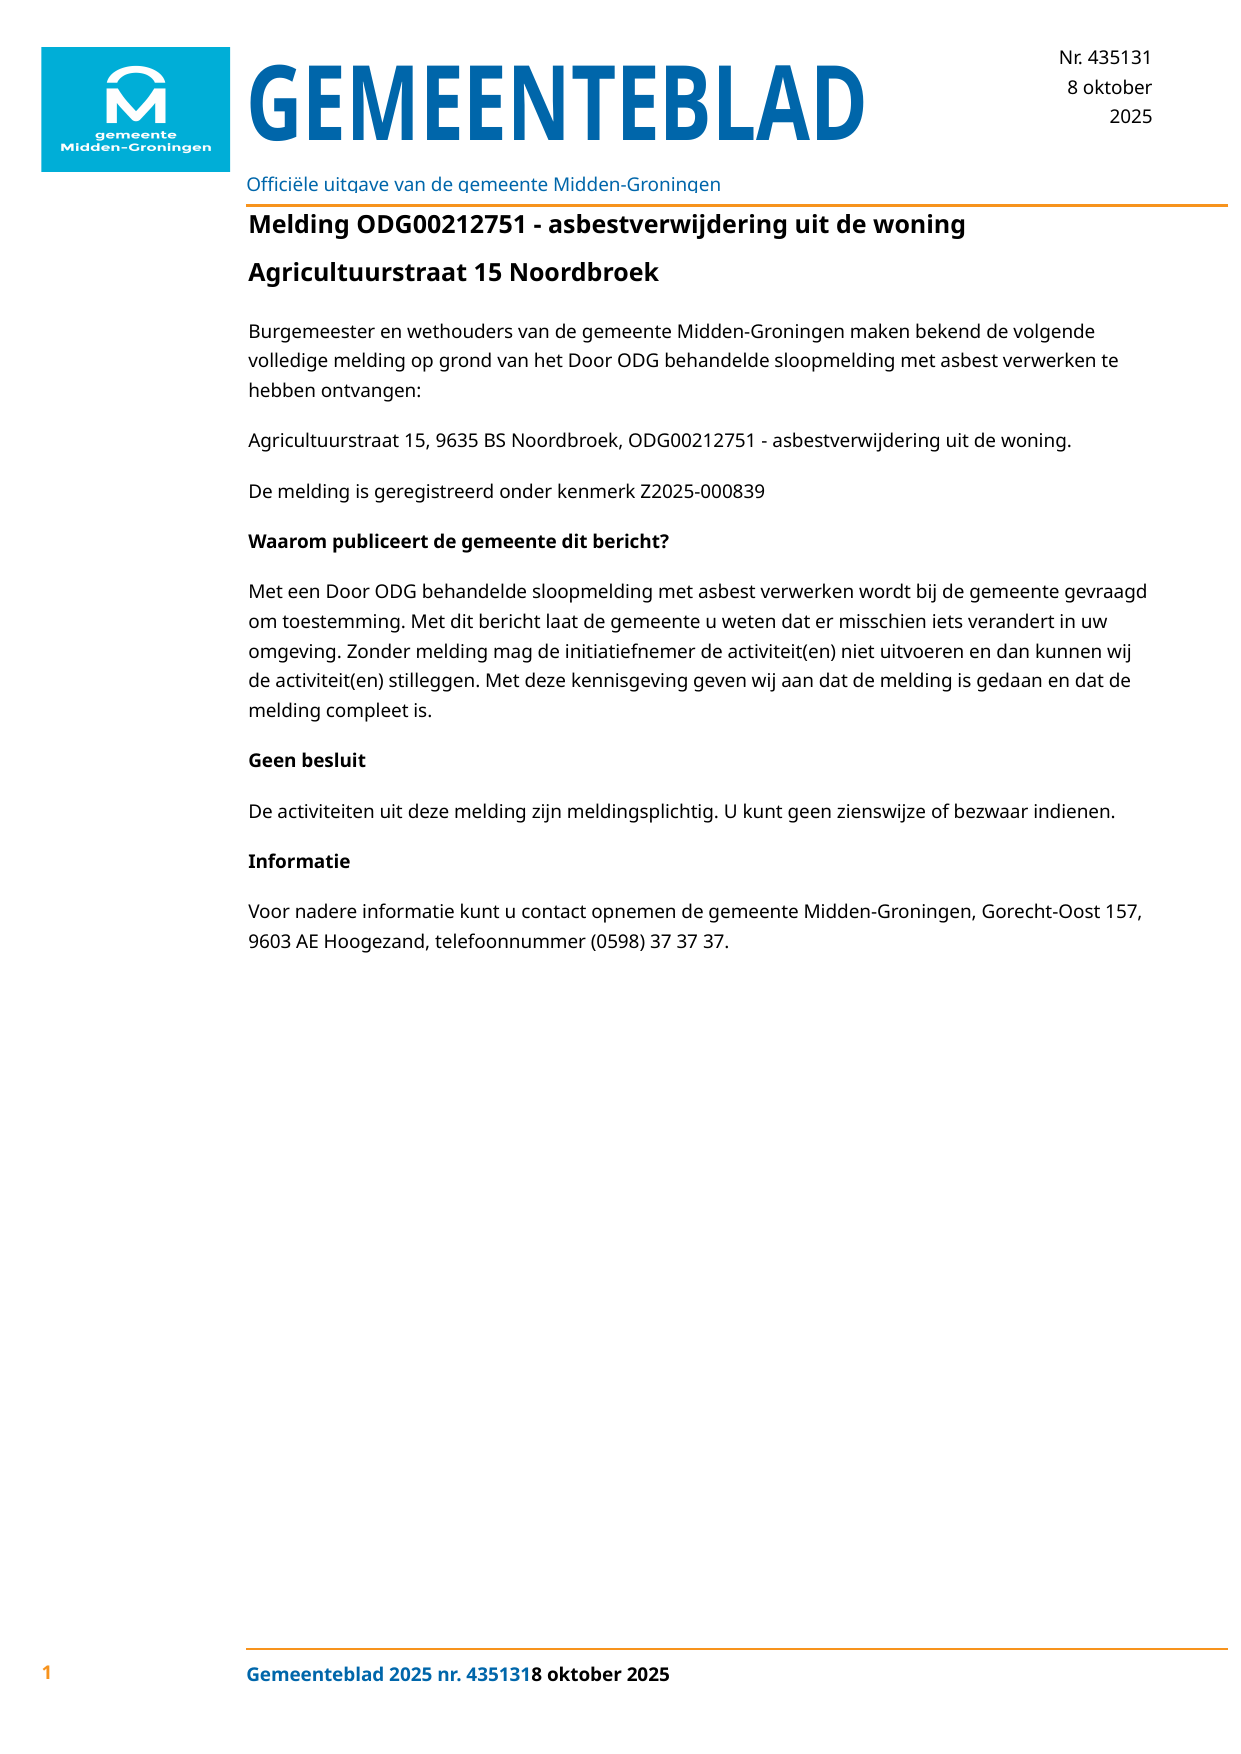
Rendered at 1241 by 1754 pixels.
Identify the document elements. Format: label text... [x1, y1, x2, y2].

picture [107, 89, 165, 122]
text Geen besluit [248, 747, 1152, 773]
text De melding is geregistreerd onder kenmerk Z2025-000839 [248, 478, 1152, 504]
picture [108, 66, 164, 82]
text Burgemeester en wethouders van de gemeente Midden-Groningen maken bekend de volgende volledige melding op grond van het Door ODG behandelde sloopmelding met asbest verwerken te hebben ontvangen: [248, 318, 1152, 403]
picture [184, 146, 190, 153]
text De activiteiten uit deze melding zijn meldingsplichtig. U kunt geen zienswijze of bezwaar indienen. [248, 798, 1152, 824]
text Waarom publiceert de gemeente dit bericht? [248, 528, 1152, 554]
text Agricultuurstraat 15, 9635 BS Noordbroek, ODG00212751 - asbestverwijdering uit de woning. [248, 427, 1152, 453]
text Met een Door ODG behandelde sloopmelding met asbest verwerken wordt bij de gemeente gevraagd om toestemming. Met dit bericht laat de gemeente u weten dat er misschien iets verandert in uw omgeving. Zonder melding mag de initiatiefnemer de activiteit(en) niet uitvoeren en dan kunnen wij de activiteit(en) stilleggen. Met deze kennisgeving geven wij aan dat de melding is gedaan en dat de melding compleet is. [248, 579, 1152, 723]
text Voor nadere informatie kunt u contact opnemen de gemeente Midden-Groningen, Gorecht-Oost 157, 9603 AE Hoogezand, telefoonnummer (0598) 37 37 37. [248, 899, 1152, 954]
text Melding ODG00212751 - asbestverwijdering uit de woning Agricultuurstraat 15 Noordbroek [248, 207, 1152, 288]
text Informatie [248, 848, 1152, 874]
